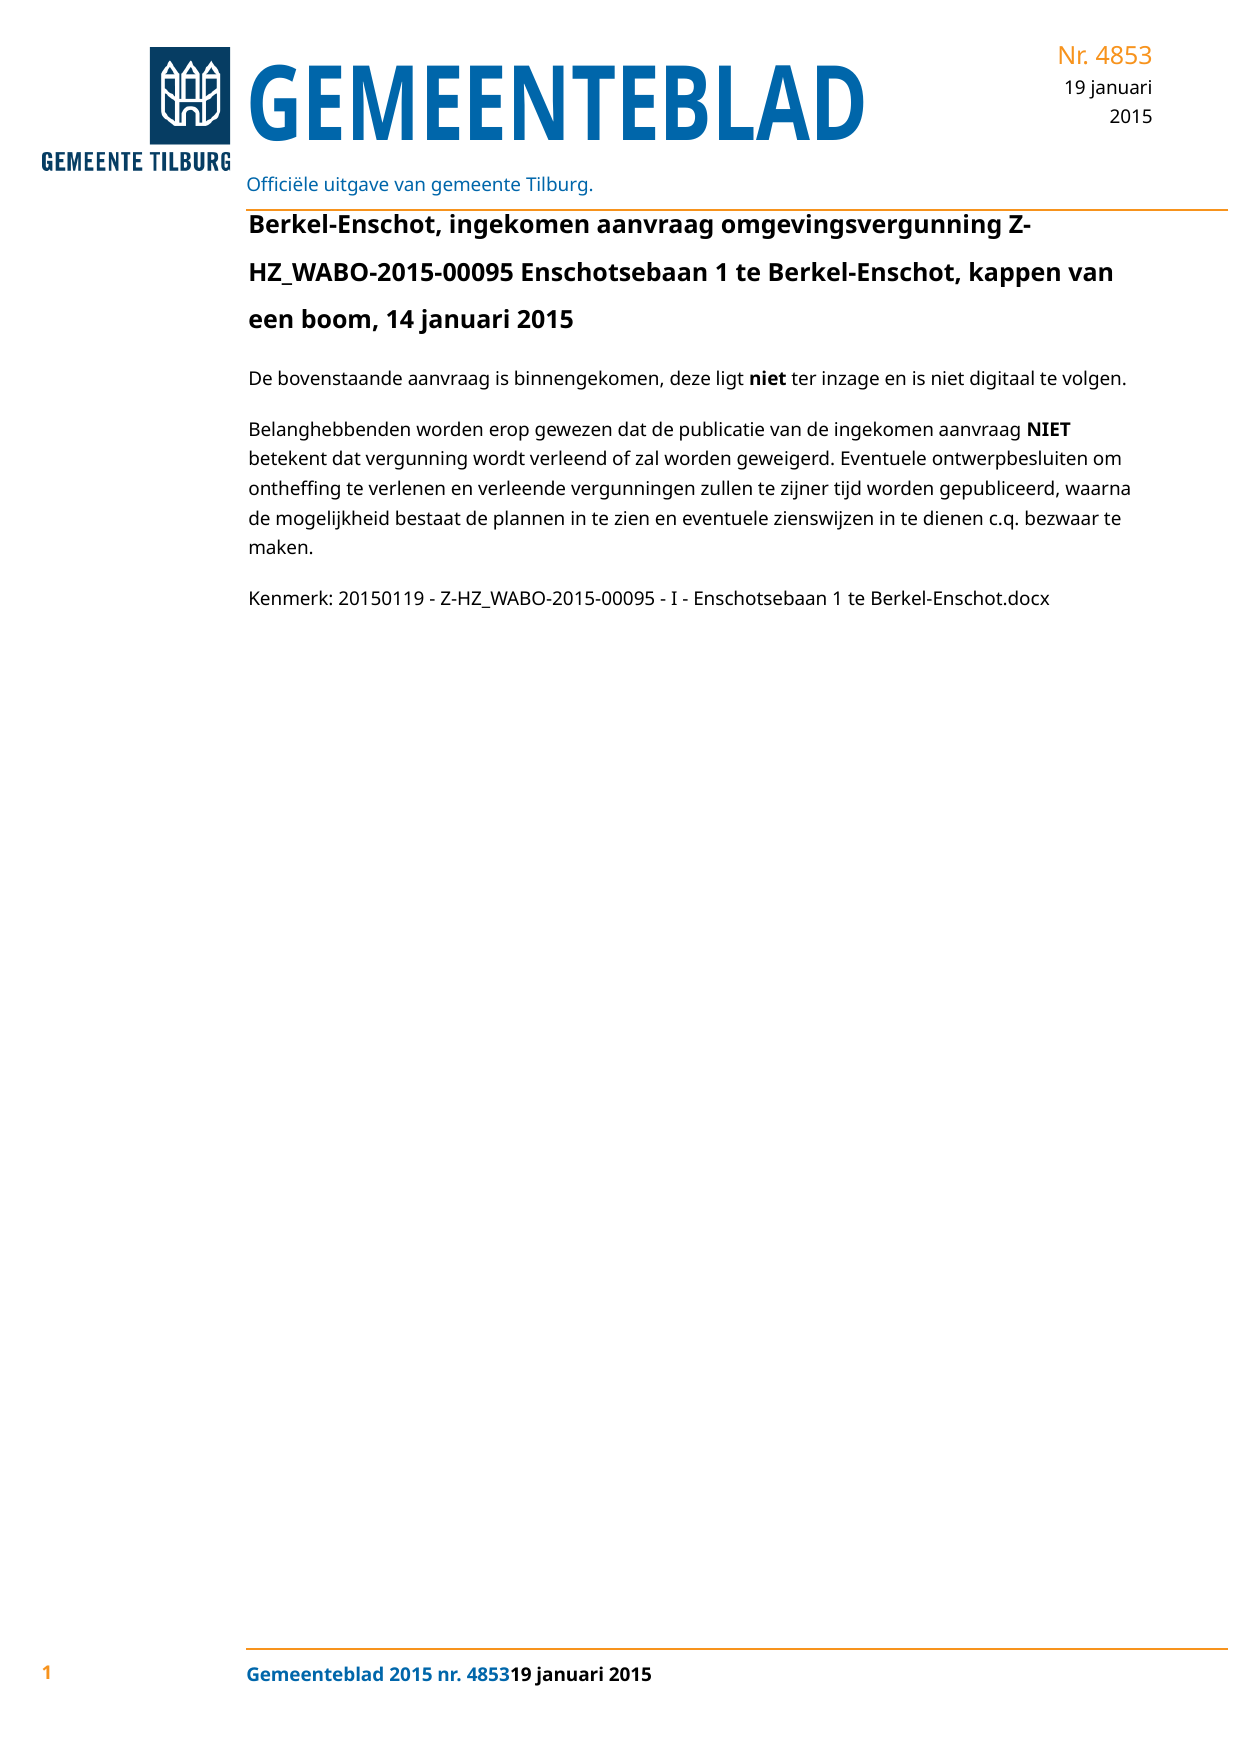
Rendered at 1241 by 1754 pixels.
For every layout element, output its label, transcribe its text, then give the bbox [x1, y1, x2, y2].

text De bovenstaande aanvraag is binnengekomen, deze ligt niet ter inzage en is niet digitaal te volgen. [248, 366, 1152, 391]
text Kenmerk: 20150119 - Z-HZ_WABO-2015-00095 - I - Enschotsebaan 1 te Berkel-Enschot.docx [248, 585, 1152, 610]
picture [41, 47, 231, 172]
text Belanghebbenden worden erop gewezen dat de publicatie van de ingekomen aanvraag NIET betekent dat vergunning wordt verleend of zal worden geweigerd. Eventuele ontwerpbesluiten om ontheffing te verlenen en verleende vergunningen zullen te zijner tijd worden gepubliceerd, waarna de mogelijkheid bestaat de plannen in te zien en eventuele zienswijzen in te dienen c.q. bezwaar te maken. [248, 416, 1152, 560]
text Berkel-Enschot, ingekomen aanvraag omgevingsvergunning Z-HZ_WABO-2015-00095 Enschotsebaan 1 te Berkel-Enschot, kappen van een boom, 14 januari 2015 [248, 211, 1152, 336]
